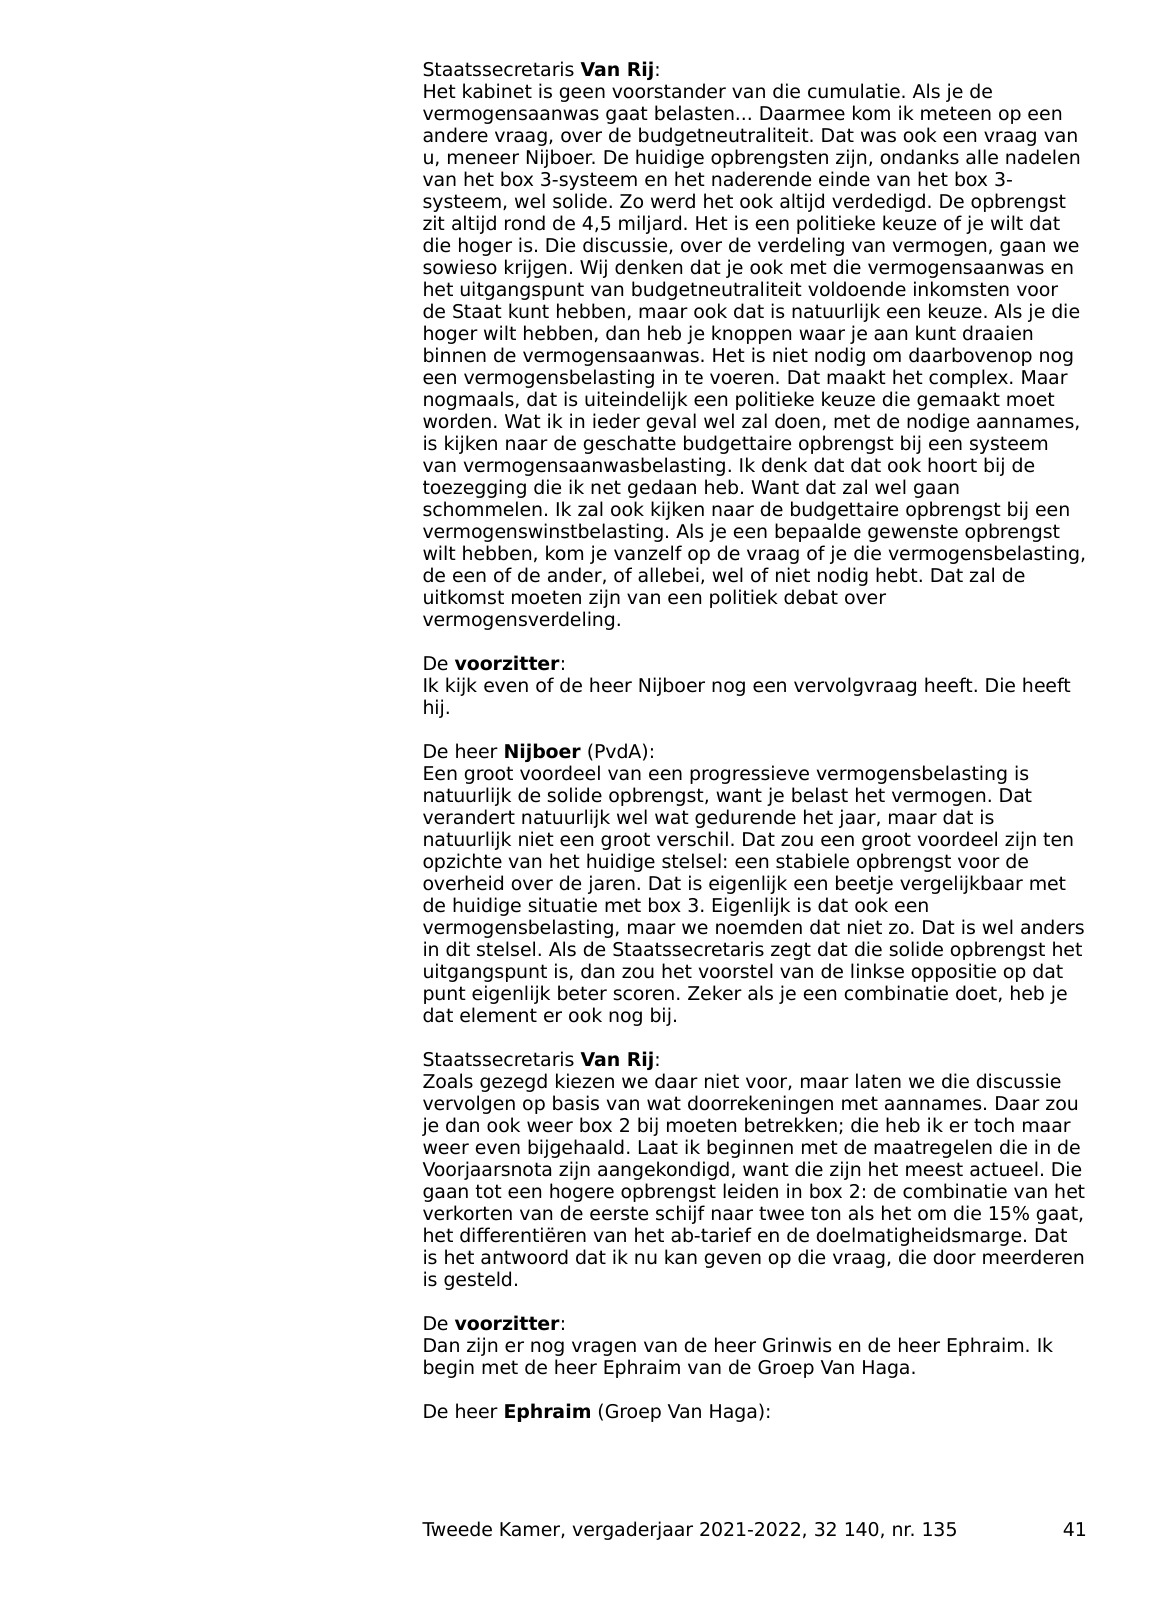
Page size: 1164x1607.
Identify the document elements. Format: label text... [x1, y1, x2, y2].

text De voorzitter: [422, 1313, 1087, 1335]
text De voorzitter: [422, 653, 1087, 675]
text Dan zijn er nog vragen van de heer Grinwis en de heer Ephraim. Ik begin met de heer Ephraim van de Groep Van Haga. [422, 1335, 1087, 1379]
text Staatssecretaris Van Rij: [422, 1049, 1087, 1071]
text De heer Nijboer (PvdA): [422, 741, 1087, 763]
text Het kabinet is geen voorstander van die cumulatie. Als je de vermogensaanwas gaat belasten... Daarmee kom ik meteen op een andere vraag, over de budgetneutraliteit. Dat was ook een vraag van u, meneer Nijboer. De huidige opbrengsten zijn, ondanks alle nadelen van het box 3-systeem en het naderende einde van het box 3-systeem, wel solide. Zo werd het ook altijd verdedigd. De opbrengst zit altijd rond de 4,5 miljard. Het is een politieke keuze of je wilt dat die hoger is. Die discussie, over de verdeling van vermogen, gaan we sowieso krijgen. Wij denken dat je ook met die vermogensaanwas en het uitgangspunt van budgetneutraliteit voldoende inkomsten voor de Staat kunt hebben, maar ook dat is natuurlijk een keuze. Als je die hoger wilt hebben, dan heb je knoppen waar je aan kunt draaien binnen de vermogensaanwas. Het is niet nodig om daarbovenop nog een vermogensbelasting in te voeren. Dat maakt het complex. Maar nogmaals, dat is uiteindelijk een politieke keuze die gemaakt moet worden. Wat ik in ieder geval wel zal doen, met de nodige aannames, is kijken naar de geschatte budgettaire opbrengst bij een systeem van vermogensaanwasbelasting. Ik denk dat dat ook hoort bij de toezegging die ik net gedaan heb. Want dat zal wel gaan schommelen. Ik zal ook kijken naar de budgettaire opbrengst bij een vermogenswinstbelasting. Als je een bepaalde gewenste opbrengst wilt hebben, kom je vanzelf op de vraag of je die vermogensbelasting, de een of de ander, of allebei, wel of niet nodig hebt. Dat zal de uitkomst moeten zijn van een politiek debat over vermogensverdeling. [422, 81, 1087, 631]
text Ik kijk even of de heer Nijboer nog een vervolgvraag heeft. Die heeft hij. [422, 675, 1087, 719]
text Een groot voordeel van een progressieve vermogensbelasting is natuurlijk de solide opbrengst, want je belast het vermogen. Dat verandert natuurlijk wel wat gedurende het jaar, maar dat is natuurlijk niet een groot verschil. Dat zou een groot voordeel zijn ten opzichte van het huidige stelsel: een stabiele opbrengst voor de overheid over de jaren. Dat is eigenlijk een beetje vergelijkbaar met de huidige situatie met box 3. Eigenlijk is dat ook een vermogensbelasting, maar we noemden dat niet zo. Dat is wel anders in dit stelsel. Als de Staatssecretaris zegt dat die solide opbrengst het uitgangspunt is, dan zou het voorstel van de linkse oppositie op dat punt eigenlijk beter scoren. Zeker als je een combinatie doet, heb je dat element er ook nog bij. [422, 763, 1087, 1027]
text De heer Ephraim (Groep Van Haga): [422, 1401, 1087, 1423]
text Zoals gezegd kiezen we daar niet voor, maar laten we die discussie vervolgen op basis van wat doorrekeningen met aannames. Daar zou je dan ook weer box 2 bij moeten betrekken; die heb ik er toch maar weer even bijgehaald. Laat ik beginnen met de maatregelen die in de Voorjaarsnota zijn aangekondigd, want die zijn het meest actueel. Die gaan tot een hogere opbrengst leiden in box 2: de combinatie van het verkorten van de eerste schijf naar twee ton als het om die 15% gaat, het differentiëren van het ab-tarief en de doelmatigheidsmarge. Dat is het antwoord dat ik nu kan geven op die vraag, die door meerderen is gesteld. [422, 1071, 1087, 1291]
text Staatssecretaris Van Rij: [422, 59, 1087, 81]
